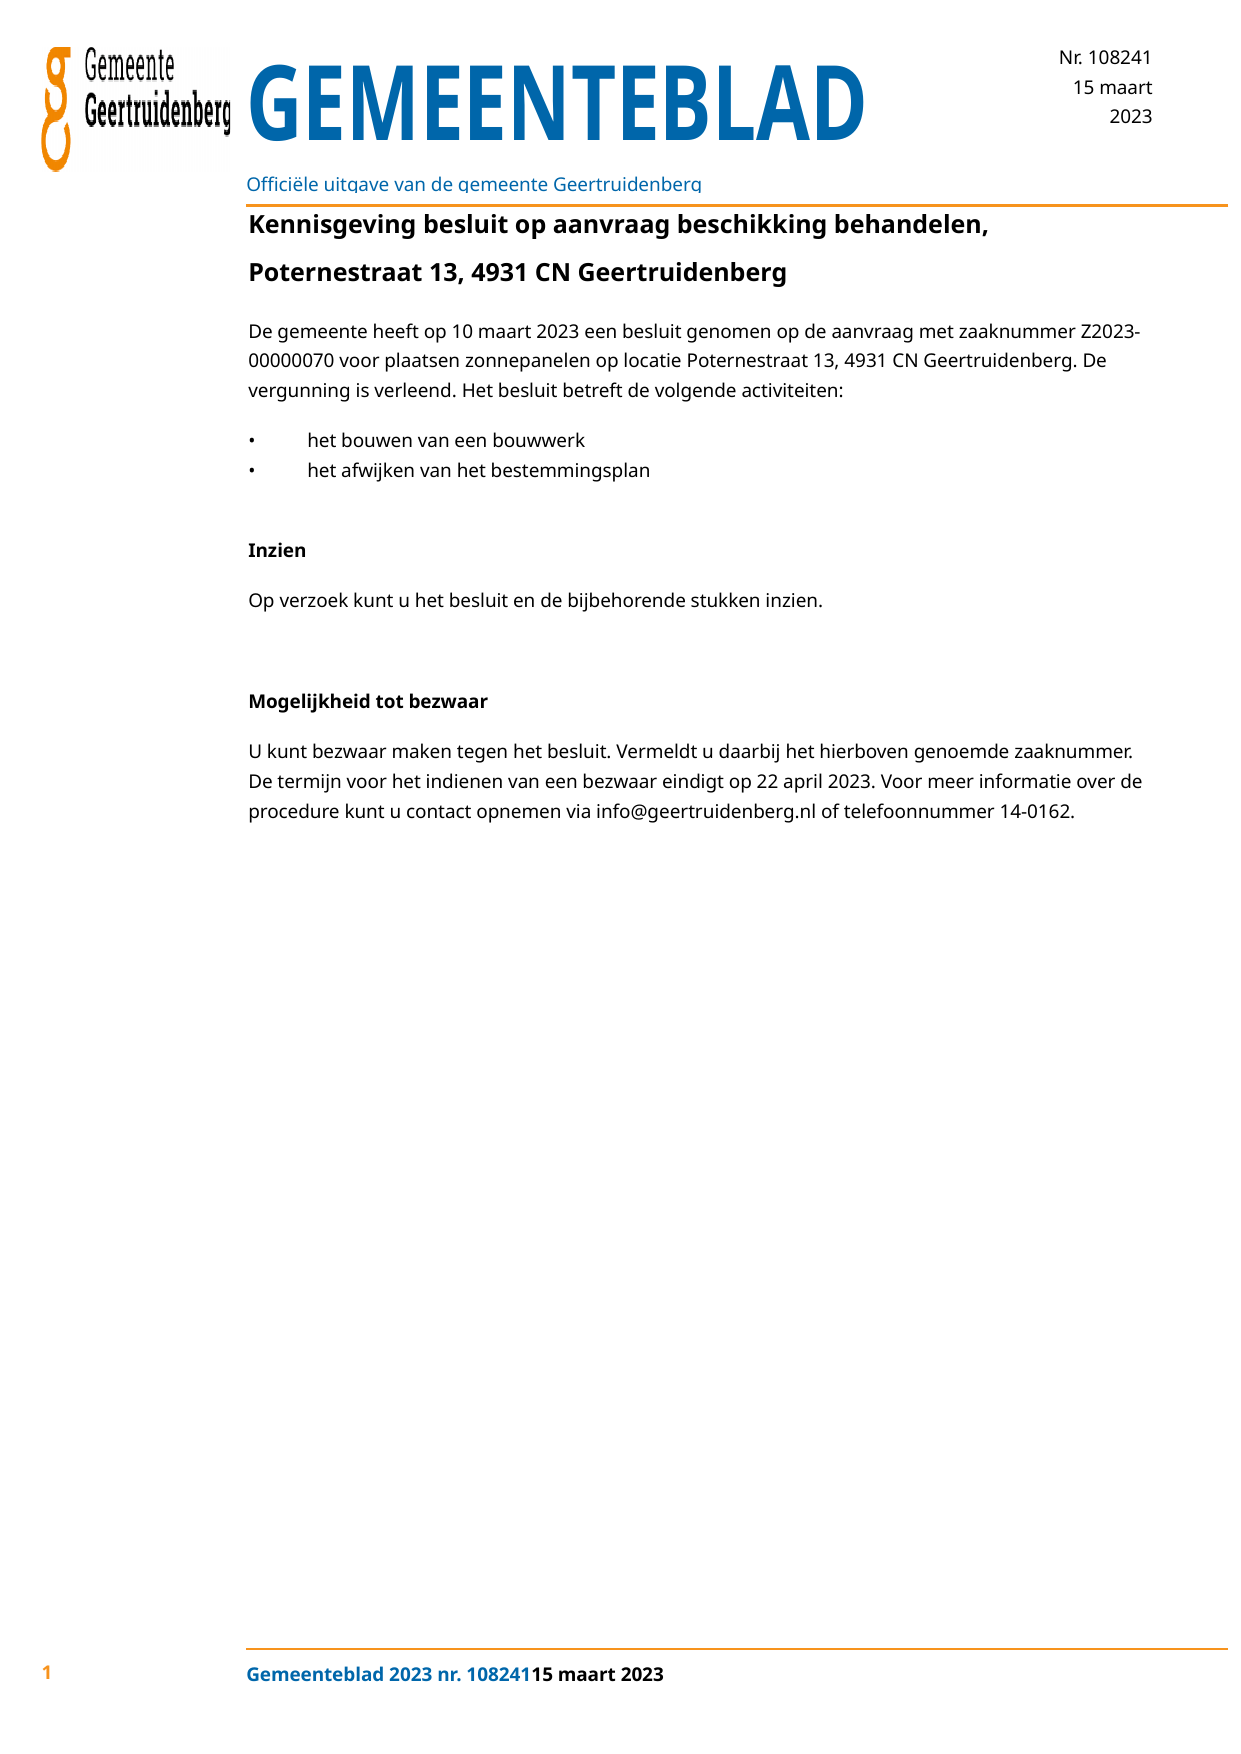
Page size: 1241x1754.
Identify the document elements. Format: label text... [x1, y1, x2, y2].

text Kennisgeving besluit op aanvraag beschikking behandelen, Poternestraat 13, 4931 CN Geertruidenberg [248, 207, 1152, 288]
text U kunt bezwaar maken tegen het besluit. Vermeldt u daarbij het hierboven genoemde zaaknummer. De termijn voor het indienen van een bezwaar eindigt op 22 april 2023. Voor meer informatie over de procedure kunt u contact opnemen via info@geertruidenberg.nl of telefoonnummer 14-0162. [248, 739, 1152, 824]
text De gemeente heeft op 10 maart 2023 een besluit genomen op de aanvraag met zaaknummer Z2023-00000070 voor plaatsen zonnepanelen op locatie Poternestraat 13, 4931 CN Geertruidenberg. De vergunning is verleend. Het besluit betreft de volgende activiteiten: [248, 318, 1152, 403]
text Op verzoek kunt u het besluit en de bijbehorende stukken inzien. [248, 587, 1152, 613]
text Mogelijkheid tot bezwaar [248, 688, 1152, 714]
text Inzien [248, 537, 1152, 563]
picture [41, 47, 231, 172]
list het bouwen van een bouwwerk [248, 427, 1152, 453]
list het afwijken van het bestemmingsplan [248, 457, 1152, 483]
